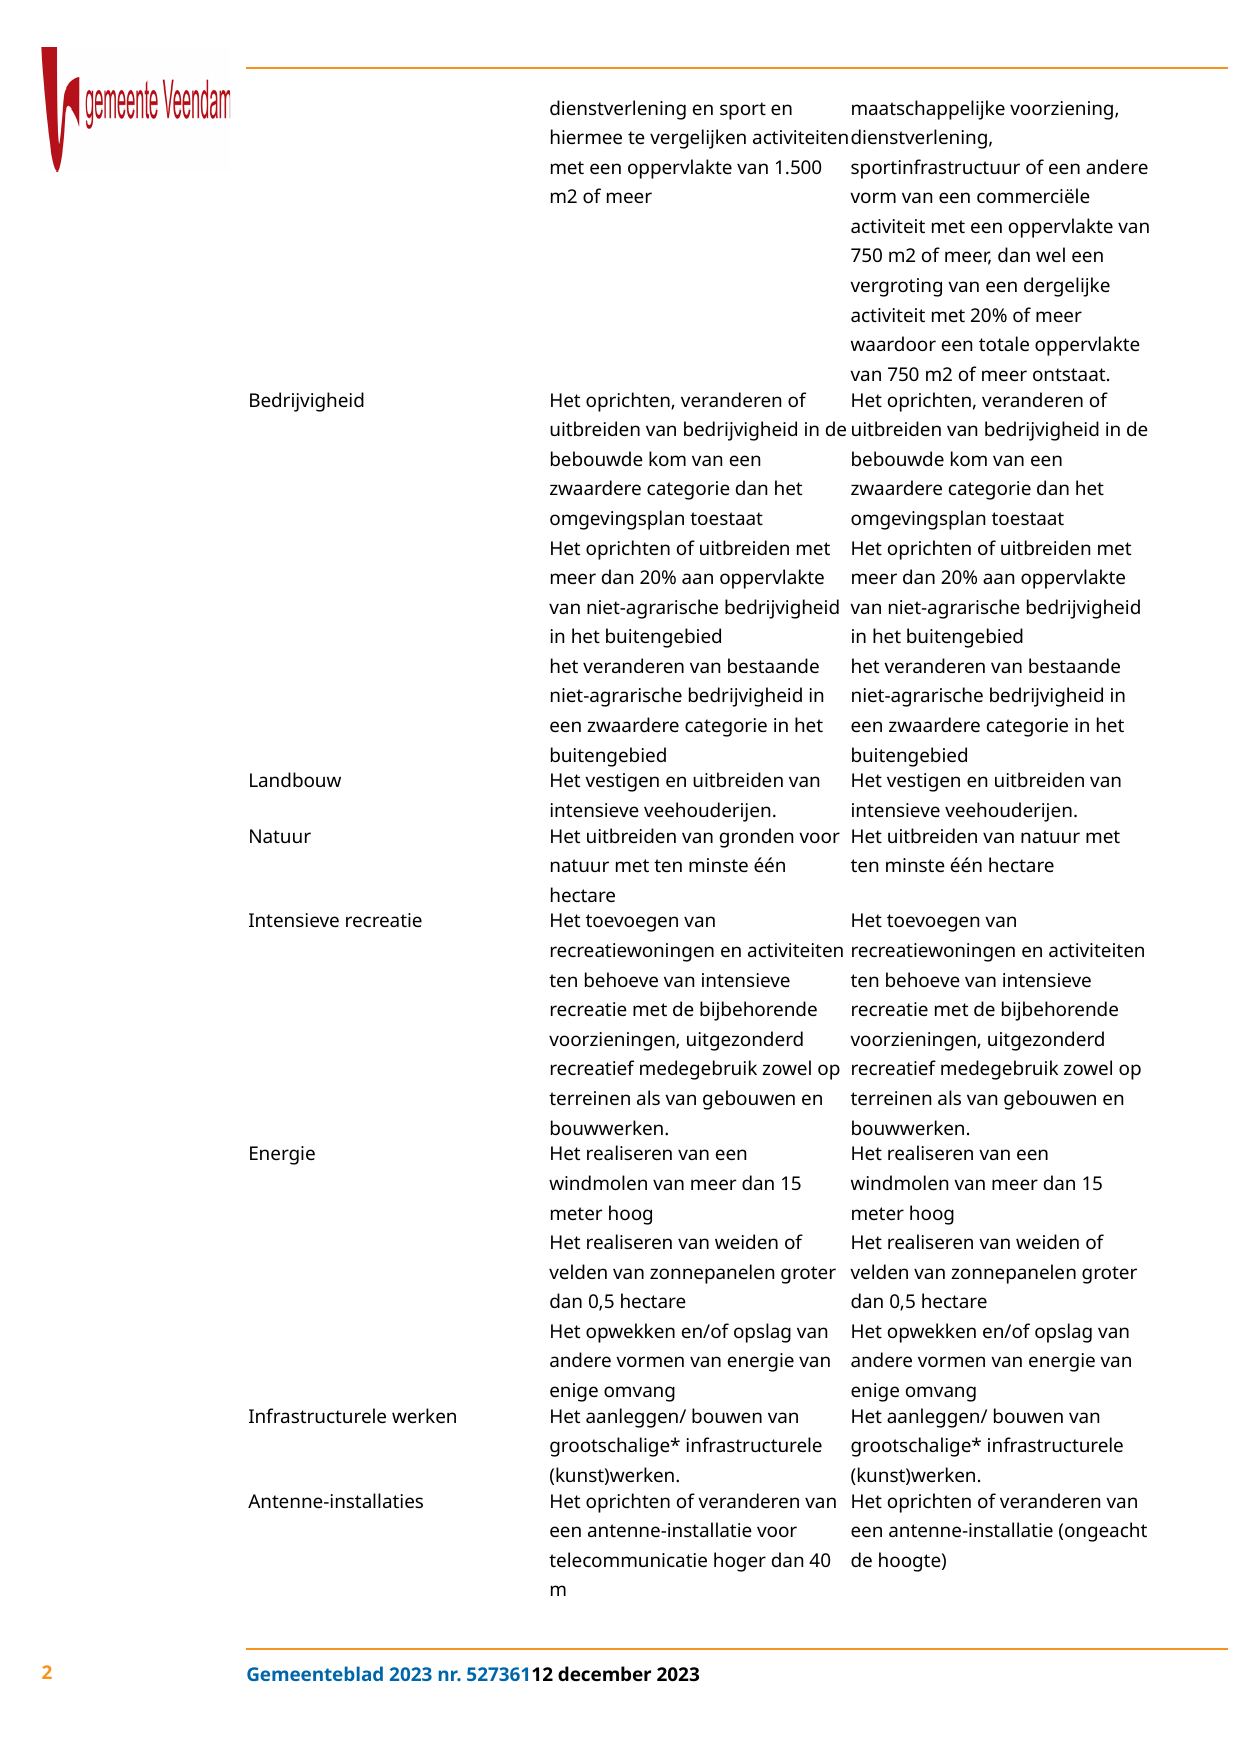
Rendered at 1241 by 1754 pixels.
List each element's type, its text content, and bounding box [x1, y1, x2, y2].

table_cell Het uitbreiden van gronden voor natuur met ten minste één hectare [549, 823, 850, 908]
table_cell Het oprichten of veranderen van een antenne-installatie voor telecommunicatie hoger dan 40 m [549, 1488, 850, 1602]
table_cell Het realiseren van een windmolen van meer dan 15 meter hoog Het realiseren van weiden of velden van zonnepanelen groter dan 0,5 hectare Het opwekken en/of opslag van andere vormen van energie van enige omvang [850, 1141, 1152, 1403]
table_cell Natuur [248, 823, 549, 908]
table_cell Het vestigen en uitbreiden van intensieve veehouderijen. [549, 768, 850, 823]
table_cell Het aanleggen/ bouwen van grootschalige* infrastructurele (kunst)werken. [549, 1403, 850, 1488]
table_cell Landbouw [248, 768, 549, 823]
table_cell maatschappelijke voorziening, dienstverlening, sportinfrastructuur of een andere vorm van een commerciële activiteit met een oppervlakte van 750 m2 of meer, dan wel een vergroting van een dergelijke activiteit met 20% of meer waardoor een totale oppervlakte van 750 m2 of meer ontstaat. [850, 95, 1152, 387]
table_cell Bedrijvigheid [248, 387, 549, 767]
table_cell Het uitbreiden van natuur met ten minste één hectare [850, 823, 1152, 908]
table_cell Intensieve recreatie [248, 908, 549, 1141]
table_cell Het vestigen en uitbreiden van intensieve veehouderijen. [850, 768, 1152, 823]
picture [41, 47, 231, 172]
table_cell Antenne-installaties [248, 1488, 549, 1602]
table_cell [248, 95, 549, 387]
table_cell Het oprichten, veranderen of uitbreiden van bedrijvigheid in de bebouwde kom van een zwaardere categorie dan het omgevingsplan toestaat Het oprichten of uitbreiden met meer dan 20% aan oppervlakte van niet-agrarische bedrijvigheid in het buitengebied het veranderen van bestaande niet-agrarische bedrijvigheid in een zwaardere categorie in het buitengebied [549, 387, 850, 767]
table_cell dienstverlening en sport en hiermee te vergelijken activiteiten met een oppervlakte van 1.500 m2 of meer [549, 95, 850, 387]
table_cell Het oprichten, veranderen of uitbreiden van bedrijvigheid in de bebouwde kom van een zwaardere categorie dan het omgevingsplan toestaat Het oprichten of uitbreiden met meer dan 20% aan oppervlakte van niet-agrarische bedrijvigheid in het buitengebied het veranderen van bestaande niet-agrarische bedrijvigheid in een zwaardere categorie in het buitengebied [850, 387, 1152, 767]
table_cell Het aanleggen/ bouwen van grootschalige* infrastructurele (kunst)werken. [850, 1403, 1152, 1488]
table_cell Het toevoegen van recreatiewoningen en activiteiten ten behoeve van intensieve recreatie met de bijbehorende voorzieningen, uitgezonderd recreatief medegebruik zowel op terreinen als van gebouwen en bouwwerken. [850, 908, 1152, 1141]
table_cell Energie [248, 1141, 549, 1403]
table_cell Het realiseren van een windmolen van meer dan 15 meter hoog Het realiseren van weiden of velden van zonnepanelen groter dan 0,5 hectare Het opwekken en/of opslag van andere vormen van energie van enige omvang [549, 1141, 850, 1403]
table_cell Infrastructurele werken [248, 1403, 549, 1488]
table_cell Het toevoegen van recreatiewoningen en activiteiten ten behoeve van intensieve recreatie met de bijbehorende voorzieningen, uitgezonderd recreatief medegebruik zowel op terreinen als van gebouwen en bouwwerken. [549, 908, 850, 1141]
table_cell Het oprichten of veranderen van een antenne-installatie (ongeacht de hoogte) [850, 1488, 1152, 1602]
